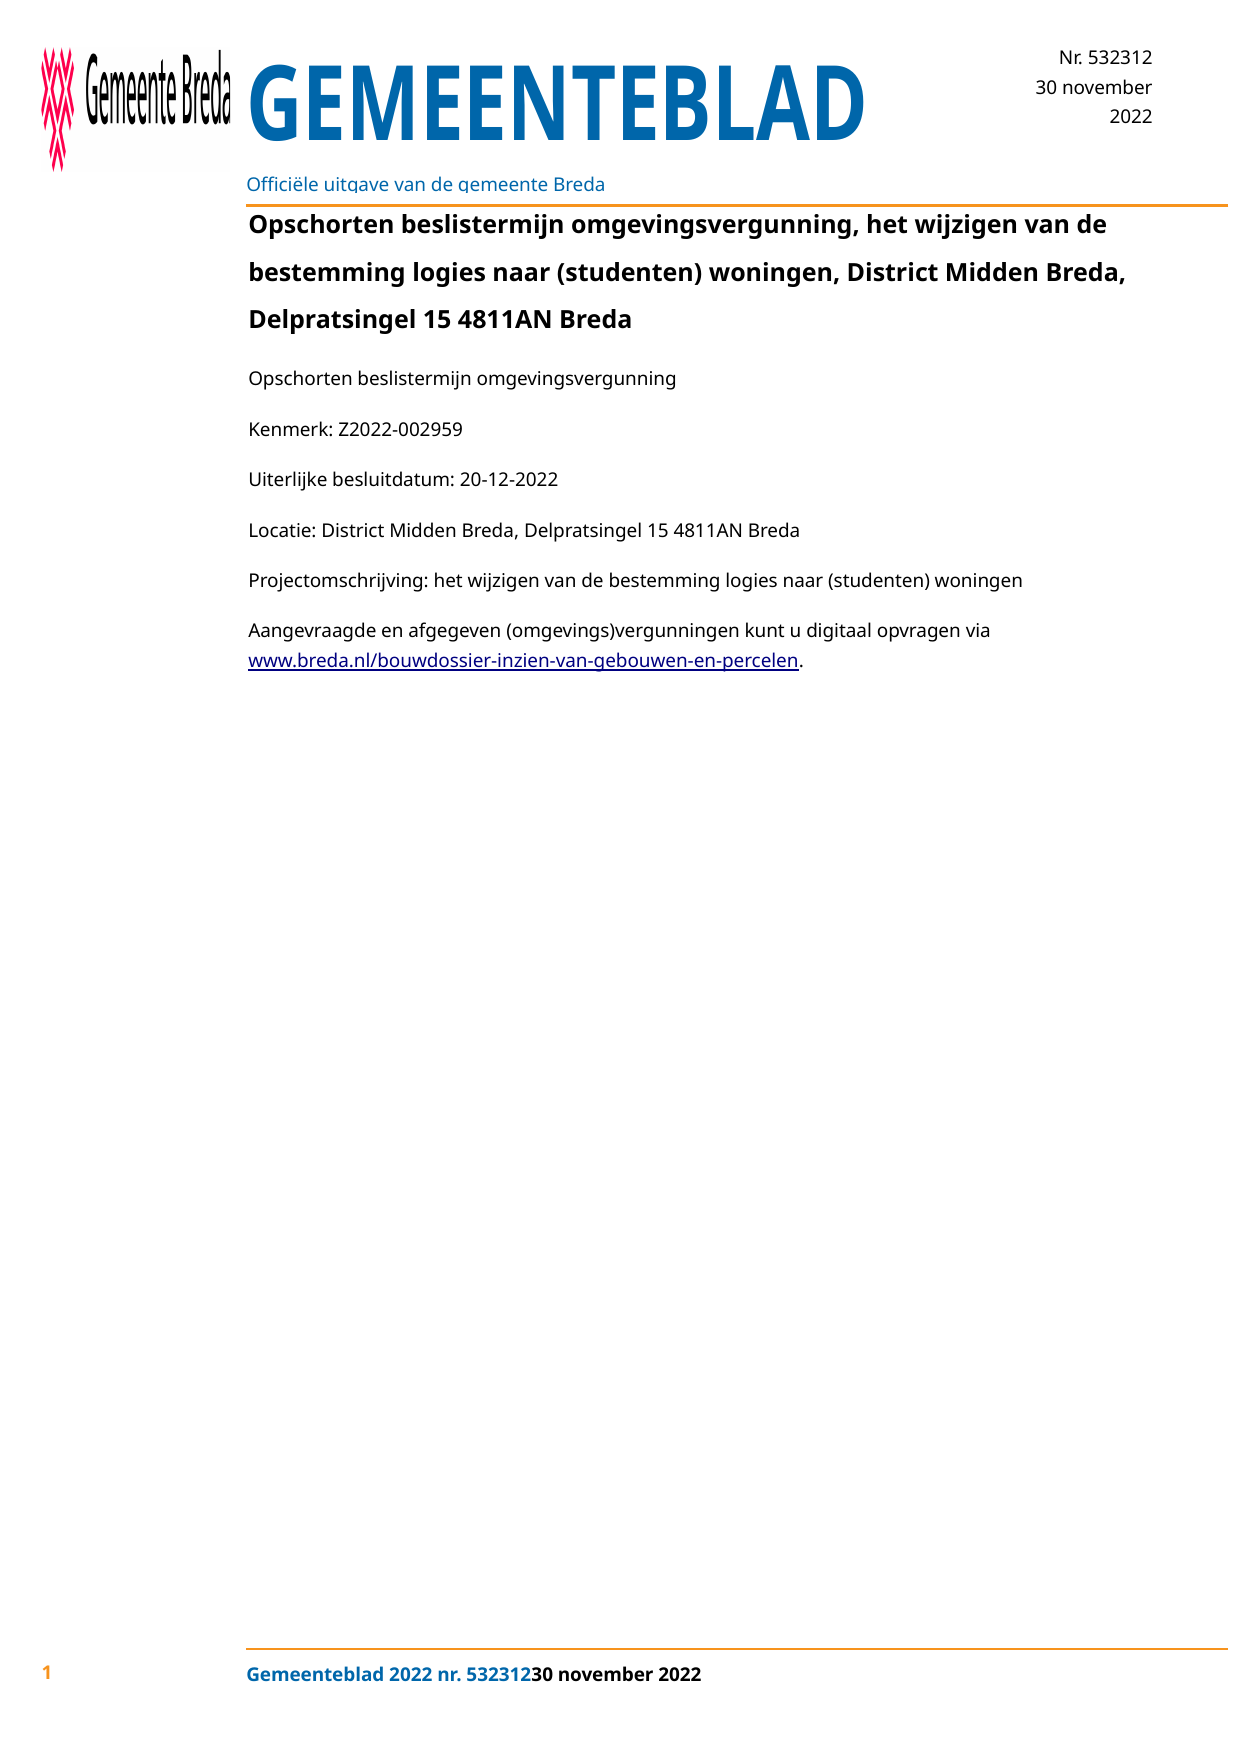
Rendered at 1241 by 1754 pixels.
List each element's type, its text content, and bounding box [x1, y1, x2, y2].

text Uiterlijke besluitdatum: 20-12-2022 [248, 466, 1152, 492]
text Locatie: District Midden Breda, Delpratsingel 15 4811AN Breda [248, 517, 1152, 542]
picture [41, 47, 231, 172]
text Projectomschrijving: het wijzigen van de bestemming logies naar (studenten) woningen [248, 567, 1152, 593]
text Opschorten beslistermijn omgevingsvergunning, het wijzigen van de bestemming logies naar (studenten) woningen, District Midden Breda, Delpratsingel 15 4811AN Breda [248, 207, 1152, 336]
text Kenmerk: Z2022-002959 [248, 416, 1152, 442]
text Opschorten beslistermijn omgevingsvergunning [248, 366, 1152, 391]
text Aangevraagde en afgegeven (omgevings)vergunningen kunt u digitaal opvragen via www.breda.nl/bouwdossier-inzien-van-gebouwen-en-percelen. [248, 618, 1152, 673]
